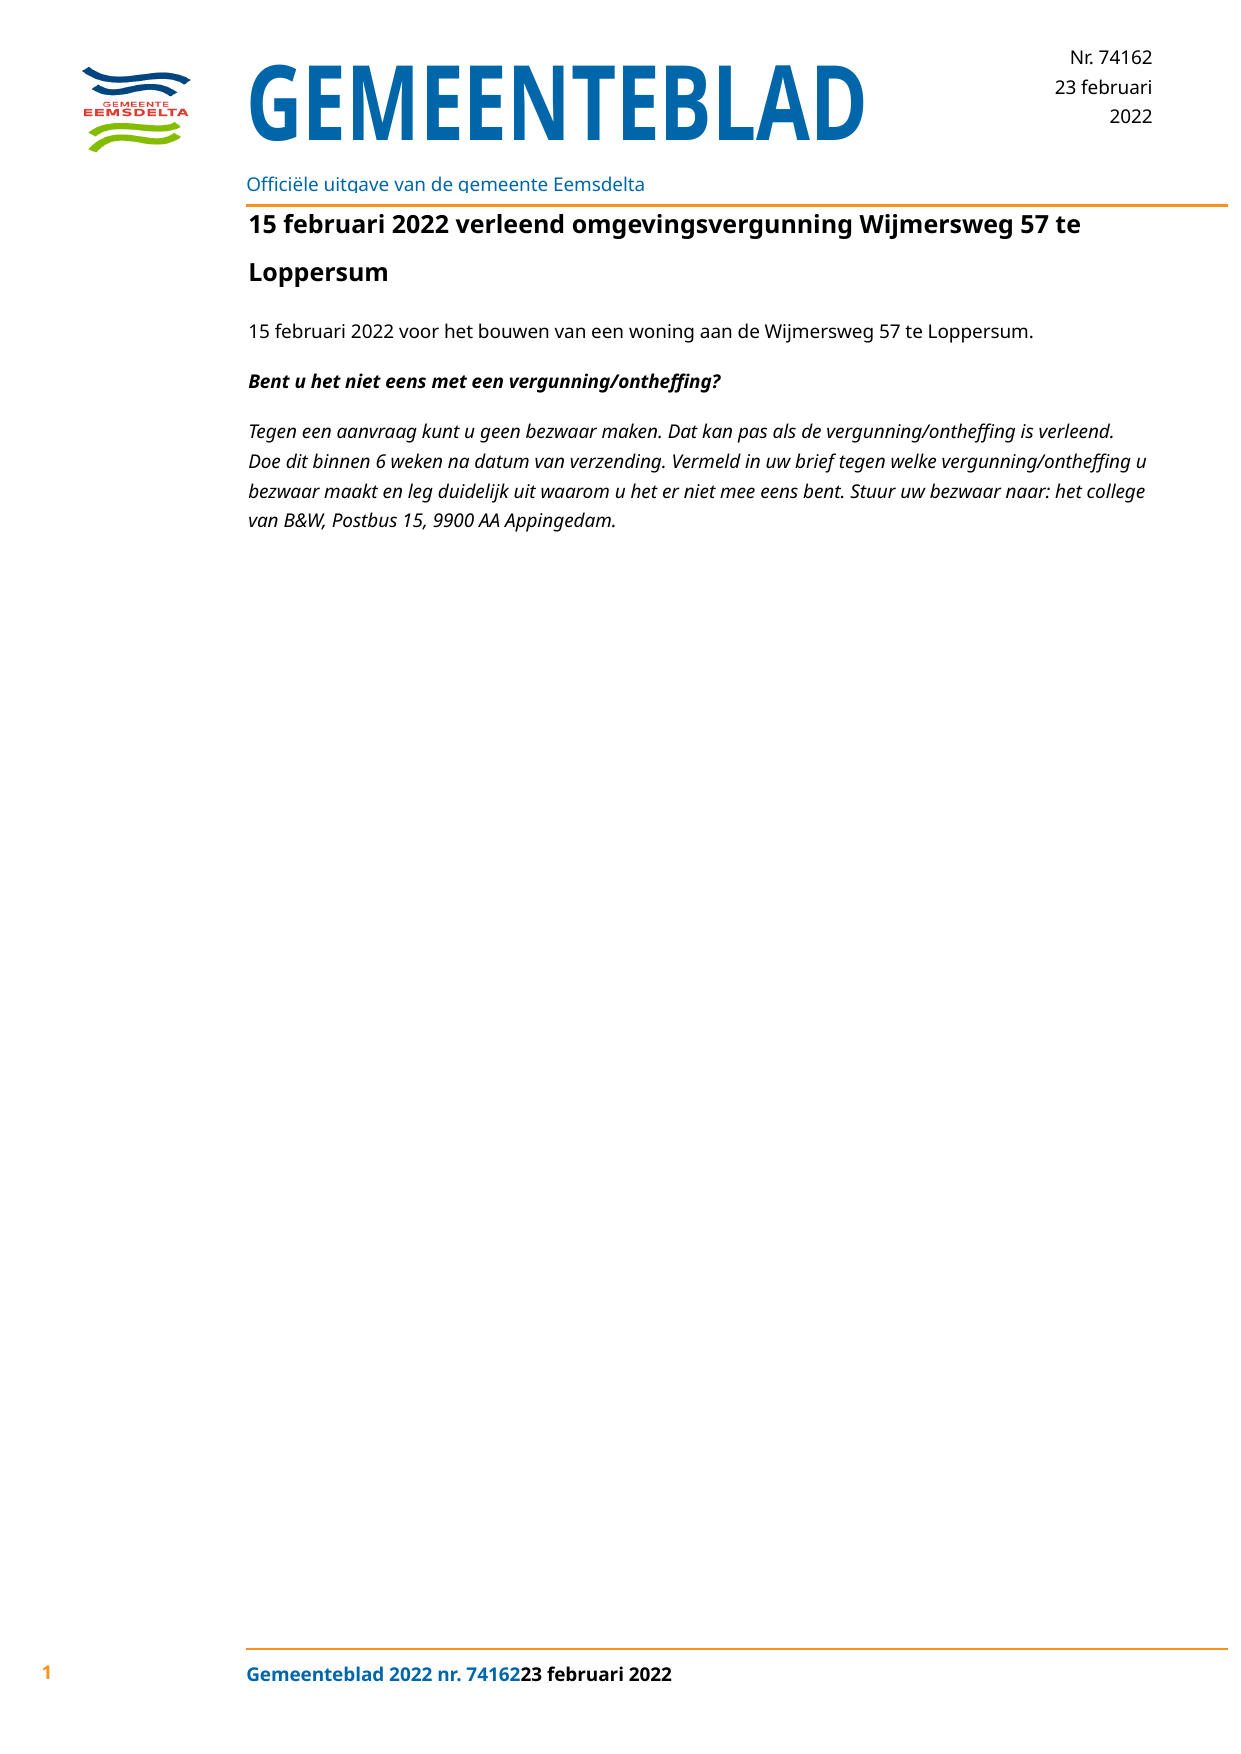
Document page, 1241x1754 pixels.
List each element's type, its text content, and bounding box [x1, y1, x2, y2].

picture [41, 47, 231, 172]
text Bent u het niet eens met een vergunning/ontheffing? [248, 368, 1152, 394]
text 15 februari 2022 verleend omgevingsvergunning Wijmersweg 57 te Loppersum [248, 207, 1152, 288]
text 15 februari 2022 voor het bouwen van een woning aan de Wijmersweg 57 te Loppersum. [248, 318, 1152, 344]
text Tegen een aanvraag kunt u geen bezwaar maken. Dat kan pas als de vergunning/ontheffing is verleend. Doe dit binnen 6 weken na datum van verzending. Vermeld in uw brief tegen welke vergunning/ontheffing u bezwaar maakt en leg duidelijk uit waarom u het er niet mee eens bent. Stuur uw bezwaar naar: het college van B&W, Postbus 15, 9900 AA Appingedam. [248, 419, 1152, 533]
